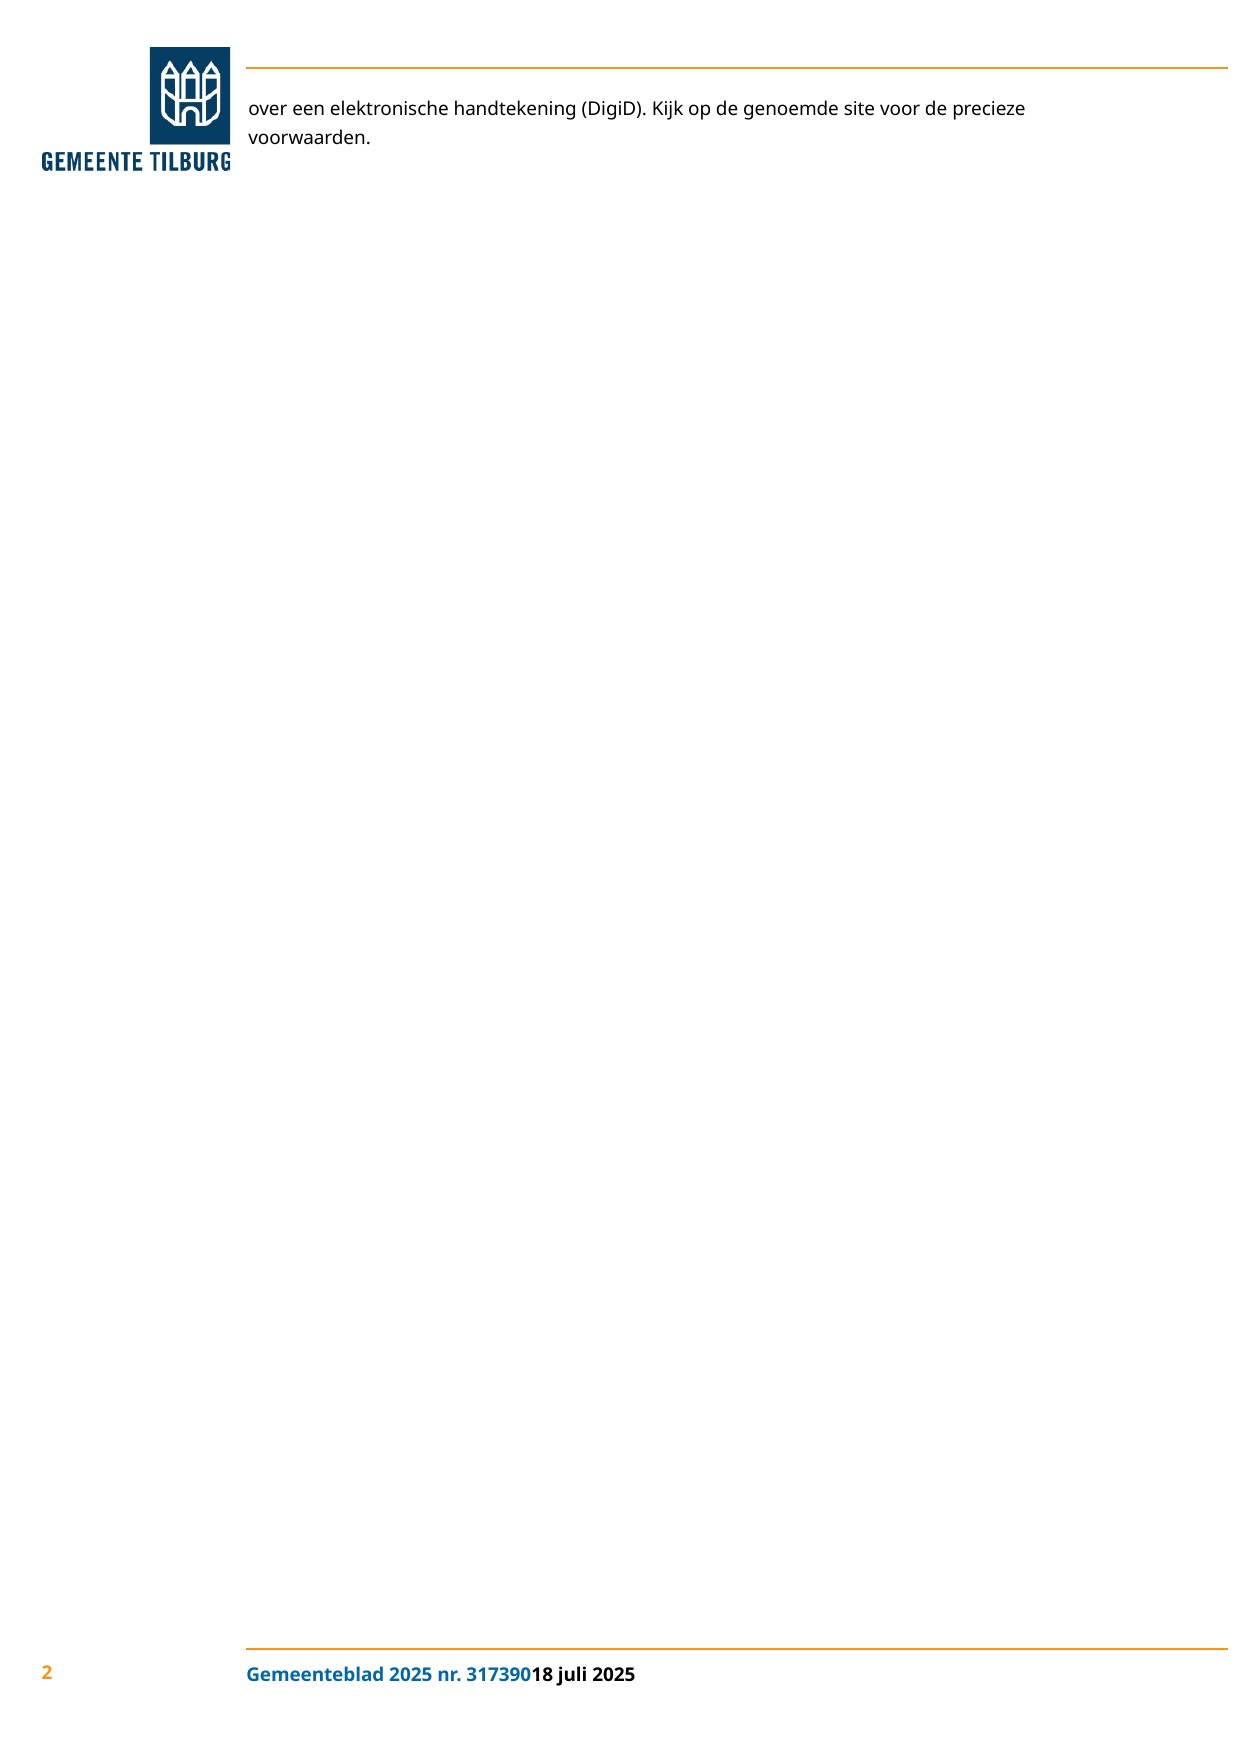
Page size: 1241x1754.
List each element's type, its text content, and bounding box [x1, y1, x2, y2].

text over een elektronische handtekening (DigiD). Kijk op de genoemde site voor de precieze voorwaarden. [248, 95, 1152, 150]
picture [41, 47, 231, 172]
